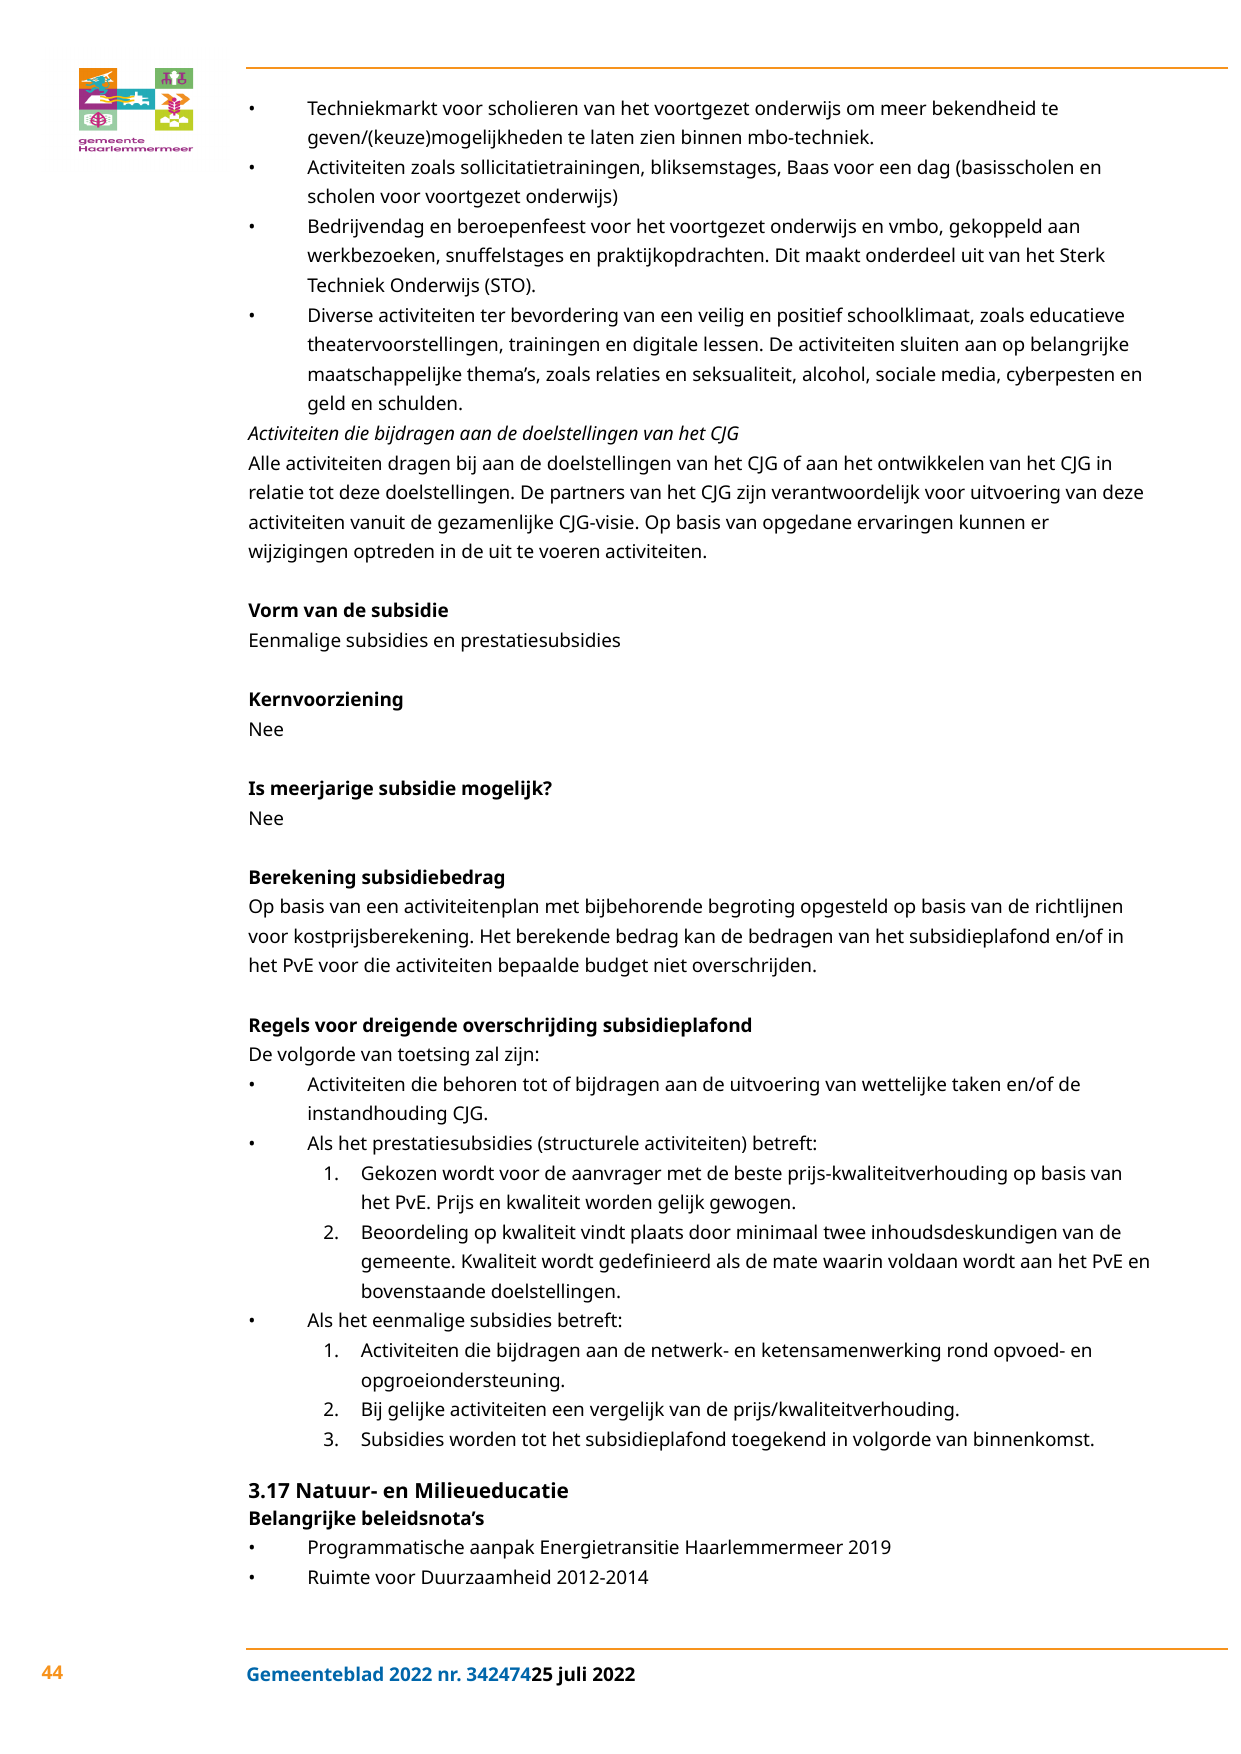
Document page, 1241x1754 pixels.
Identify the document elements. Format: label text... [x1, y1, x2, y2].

text Kernvoorziening [248, 686, 1152, 712]
text De volgorde van toetsing zal zijn: [248, 1041, 1152, 1067]
text Op basis van een activiteitenplan met bijbehorende begroting opgesteld op basis van de richtlijnen voor kostprijsberekening. Het berekende bedrag kan de bedragen van het subsidieplafond en/of in het PvE voor die activiteiten bepaalde budget niet overschrijden. [248, 893, 1152, 978]
list Bij gelijke activiteiten een vergelijk van de prijs/kwaliteitverhouding. [323, 1396, 1152, 1422]
text Eenmalige subsidies en prestatiesubsidies [248, 627, 1152, 653]
text Alle activiteiten dragen bij aan de doelstellingen van het CJG of aan het ontwikkelen van het CJG in relatie tot deze doelstellingen. De partners van het CJG zijn verantwoordelijk voor uitvoering van deze activiteiten vanuit de gezamenlijke CJG-visie. Op basis van opgedane ervaringen kunnen er wijzigingen optreden in de uit te voeren activiteiten. [248, 450, 1152, 564]
list Beoordeling op kwaliteit vindt plaats door minimaal twee inhoudsdeskundigen van de gemeente. Kwaliteit wordt gedefinieerd als de mate waarin voldaan wordt aan het PvE en bovenstaande doelstellingen. [323, 1219, 1152, 1304]
list Subsidies worden tot het subsidieplafond toegekend in volgorde van binnenkomst. [323, 1426, 1152, 1452]
list Ruimte voor Duurzaamheid 2012-2014 [248, 1564, 1152, 1590]
text Regels voor dreigende overschrijding subsidieplafond [248, 1012, 1152, 1038]
list Activiteiten die behoren tot of bijdragen aan de uitvoering van wettelijke taken en/of de instandhouding CJG. [248, 1071, 1152, 1126]
list Als het eenmalige subsidies betreft: [248, 1308, 1152, 1333]
list Diverse activiteiten ter bevordering van een veilig en positief schoolklimaat, zoals educatieve theatervoorstellingen, trainingen en digitale lessen. De activiteiten sluiten aan op belangrijke maatschappelijke thema’s, zoals relaties en seksualiteit, alcohol, sociale media, cyberpesten en geld en schulden. [248, 302, 1152, 416]
text Berekening subsidiebedrag [248, 864, 1152, 890]
list Bedrijvendag en beroepenfeest voor het voortgezet onderwijs en vmbo, gekoppeld aan werkbezoeken, snuffelstages en praktijkopdrachten. Dit maakt onderdeel uit van het Sterk Techniek Onderwijs (STO). [248, 213, 1152, 298]
list Activiteiten die bijdragen aan de netwerk- en ketensamenwerking rond opvoed- en opgroeiondersteuning. [323, 1337, 1152, 1393]
picture [41, 47, 231, 172]
text Is meerjarige subsidie mogelijk? [248, 775, 1152, 801]
text Vorm van de subsidie [248, 598, 1152, 623]
list Activiteiten zoals sollicitatietrainingen, bliksemstages, Baas voor een dag (basisscholen en scholen voor voortgezet onderwijs) [248, 154, 1152, 209]
text Nee [248, 805, 1152, 831]
list Techniekmarkt voor scholieren van het voortgezet onderwijs om meer bekendheid te geven/(keuze)mogelijkheden te laten zien binnen mbo-techniek. [248, 95, 1152, 150]
list Programmatische aanpak Energietransitie Haarlemmermeer 2019 [248, 1534, 1152, 1560]
list Gekozen wordt voor de aanvrager met de beste prijs-kwaliteitverhouding op basis van het PvE. Prijs en kwaliteit worden gelijk gewogen. [323, 1160, 1152, 1215]
text 3.17 Natuur- en Milieueducatie [248, 1476, 1152, 1505]
text Activiteiten die bijdragen aan de doelstellingen van het CJG [248, 420, 1152, 446]
list Als het prestatiesubsidies (structurele activiteiten) betreft: [248, 1130, 1152, 1156]
text Nee [248, 716, 1152, 742]
text Belangrijke beleidsnota’s [248, 1505, 1152, 1531]
